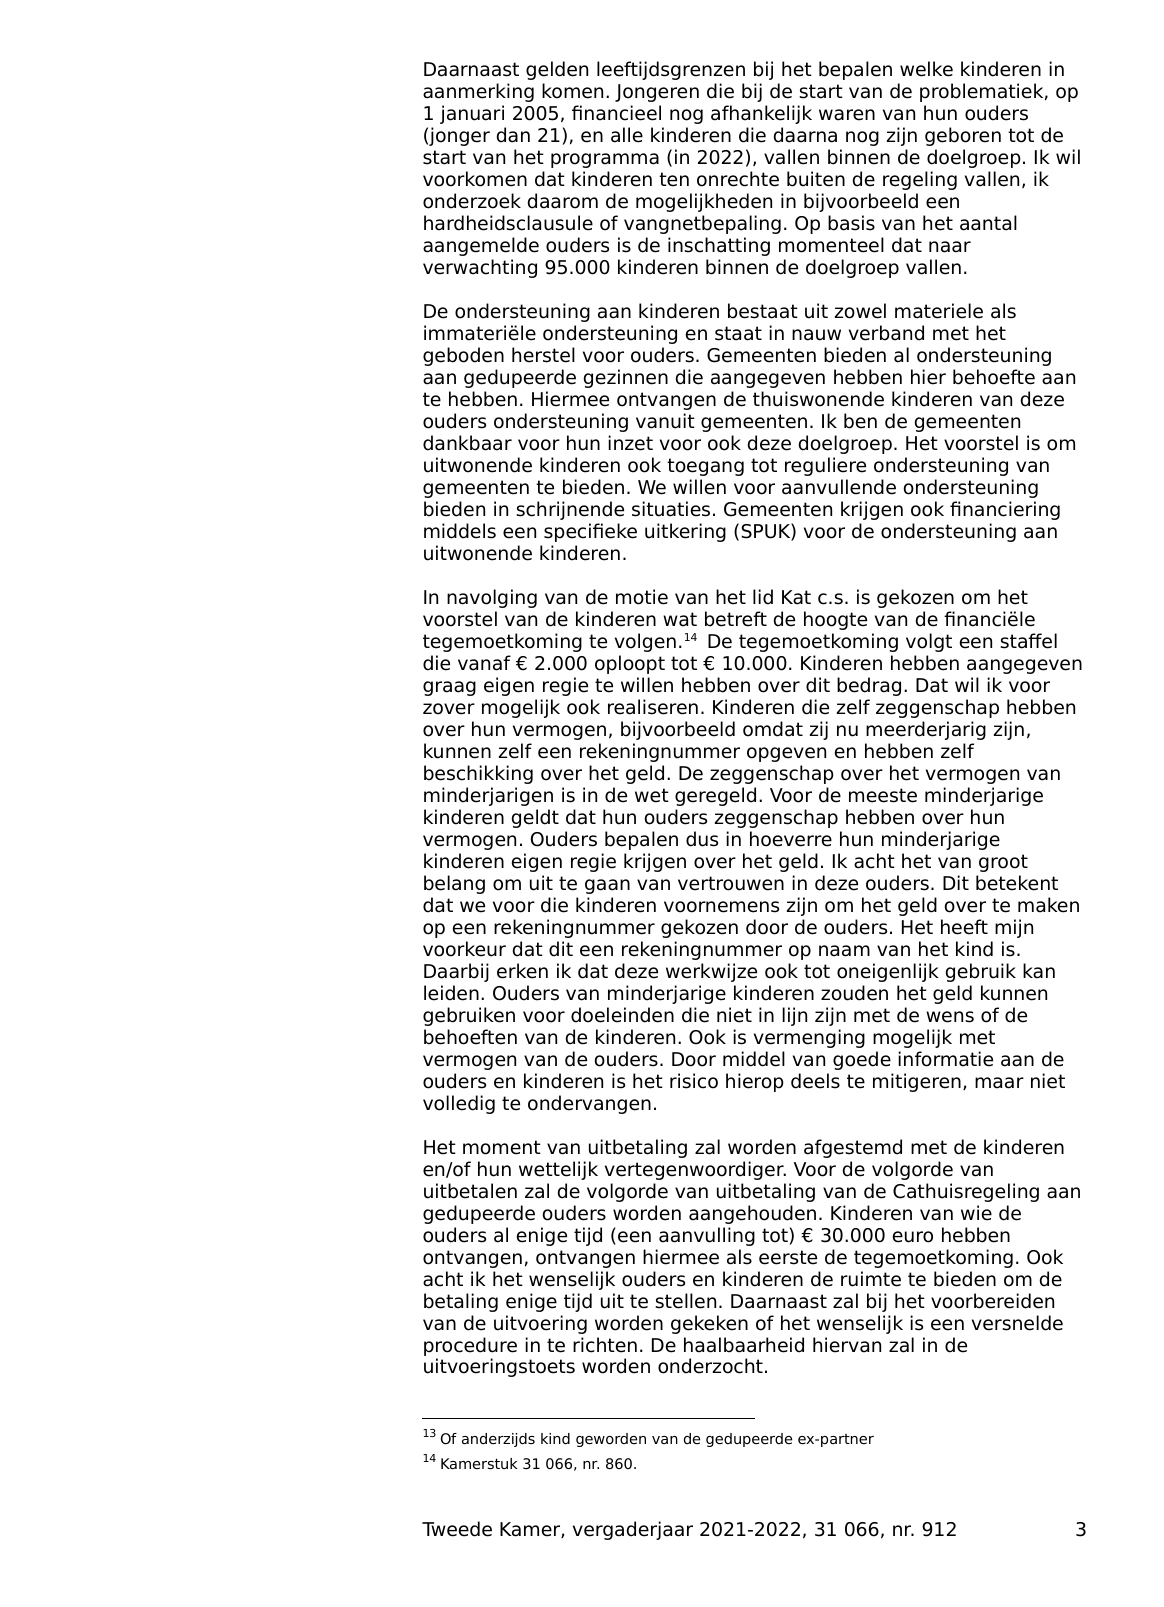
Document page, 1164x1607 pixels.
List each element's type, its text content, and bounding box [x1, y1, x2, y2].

text Het moment van uitbetaling zal worden afgestemd met de kinderen en/of hun wettelijk vertegenwoordiger. Voor de volgorde van uitbetalen zal de volgorde van uitbetaling van de Cathuisregeling aan gedupeerde ouders worden aangehouden. Kinderen van wie de ouders al enige tijd (een aanvulling tot) € 30.000 euro hebben ontvangen, ontvangen hiermee als eerste de tegemoetkoming. Ook acht ik het wenselijk ouders en kinderen de ruimte te bieden om de betaling enige tijd uit te stellen. Daarnaast zal bij het voorbereiden van de uitvoering worden gekeken of het wenselijk is een versnelde procedure in te richten. De haalbaarheid hiervan zal in de uitvoeringstoets worden onderzocht. [422, 1137, 1087, 1378]
text Daarnaast gelden leeftijdsgrenzen bij het bepalen welke kinderen in aanmerking komen. Jongeren die bij de start van de problematiek, op 1 januari 2005, financieel nog afhankelijk waren van hun ouders (jonger dan 21), en alle kinderen die daarna nog zijn geboren tot de start van het programma (in 2022), vallen binnen de doelgroep. Ik wil voorkomen dat kinderen ten onrechte buiten de regeling vallen, ik onderzoek daarom de mogelijkheden in bijvoorbeeld een hardheidsclausule of vangnetbepaling. Op basis van het aantal aangemelde ouders is de inschatting momenteel dat naar verwachting 95.000 kinderen binnen de doelgroep vallen. [422, 59, 1087, 279]
text Of anderzijds kind geworden van de gedupeerde ex-partner [422, 1427, 1087, 1449]
text Kamerstuk 31 066, nr. 860. [422, 1452, 1087, 1474]
text In navolging van de motie van het lid Kat c.s. is gekozen om het voorstel van de kinderen wat betreft de hoogte van de financiële tegemoetkoming te volgen. De tegemoetkoming volgt een staffel die vanaf € 2.000 oploopt tot € 10.000. Kinderen hebben aangegeven graag eigen regie te willen hebben over dit bedrag. Dat wil ik voor zover mogelijk ook realiseren. Kinderen die zelf zeggenschap hebben over hun vermogen, bijvoorbeeld omdat zij nu meerderjarig zijn, kunnen zelf een rekeningnummer opgeven en hebben zelf beschikking over het geld. De zeggenschap over het vermogen van minderjarigen is in de wet geregeld. Voor de meeste minderjarige kinderen geldt dat hun ouders zeggenschap hebben over hun vermogen. Ouders bepalen dus in hoeverre hun minderjarige kinderen eigen regie krijgen over het geld. Ik acht het van groot belang om uit te gaan van vertrouwen in deze ouders. Dit betekent dat we voor die kinderen voornemens zijn om het geld over te maken op een rekeningnummer gekozen door de ouders. Het heeft mijn voorkeur dat dit een rekeningnummer op naam van het kind is. Daarbij erken ik dat deze werkwijze ook tot oneigenlijk gebruik kan leiden. Ouders van minderjarige kinderen zouden het geld kunnen gebruiken voor doeleinden die niet in lijn zijn met de wens of de behoeften van de kinderen. Ook is vermenging mogelijk met vermogen van de ouders. Door middel van goede informatie aan de ouders en kinderen is het risico hierop deels te mitigeren, maar niet volledig te ondervangen. [422, 587, 1087, 1114]
text De ondersteuning aan kinderen bestaat uit zowel materiele als immateriële ondersteuning en staat in nauw verband met het geboden herstel voor ouders. Gemeenten bieden al ondersteuning aan gedupeerde gezinnen die aangegeven hebben hier behoefte aan te hebben. Hiermee ontvangen de thuiswonende kinderen van deze ouders ondersteuning vanuit gemeenten. Ik ben de gemeenten dankbaar voor hun inzet voor ook deze doelgroep. Het voorstel is om uitwonende kinderen ook toegang tot reguliere ondersteuning van gemeenten te bieden. We willen voor aanvullende ondersteuning bieden in schrijnende situaties. Gemeenten krijgen ook financiering middels een specifieke uitkering (SPUK) voor de ondersteuning aan uitwonende kinderen. [422, 301, 1087, 565]
